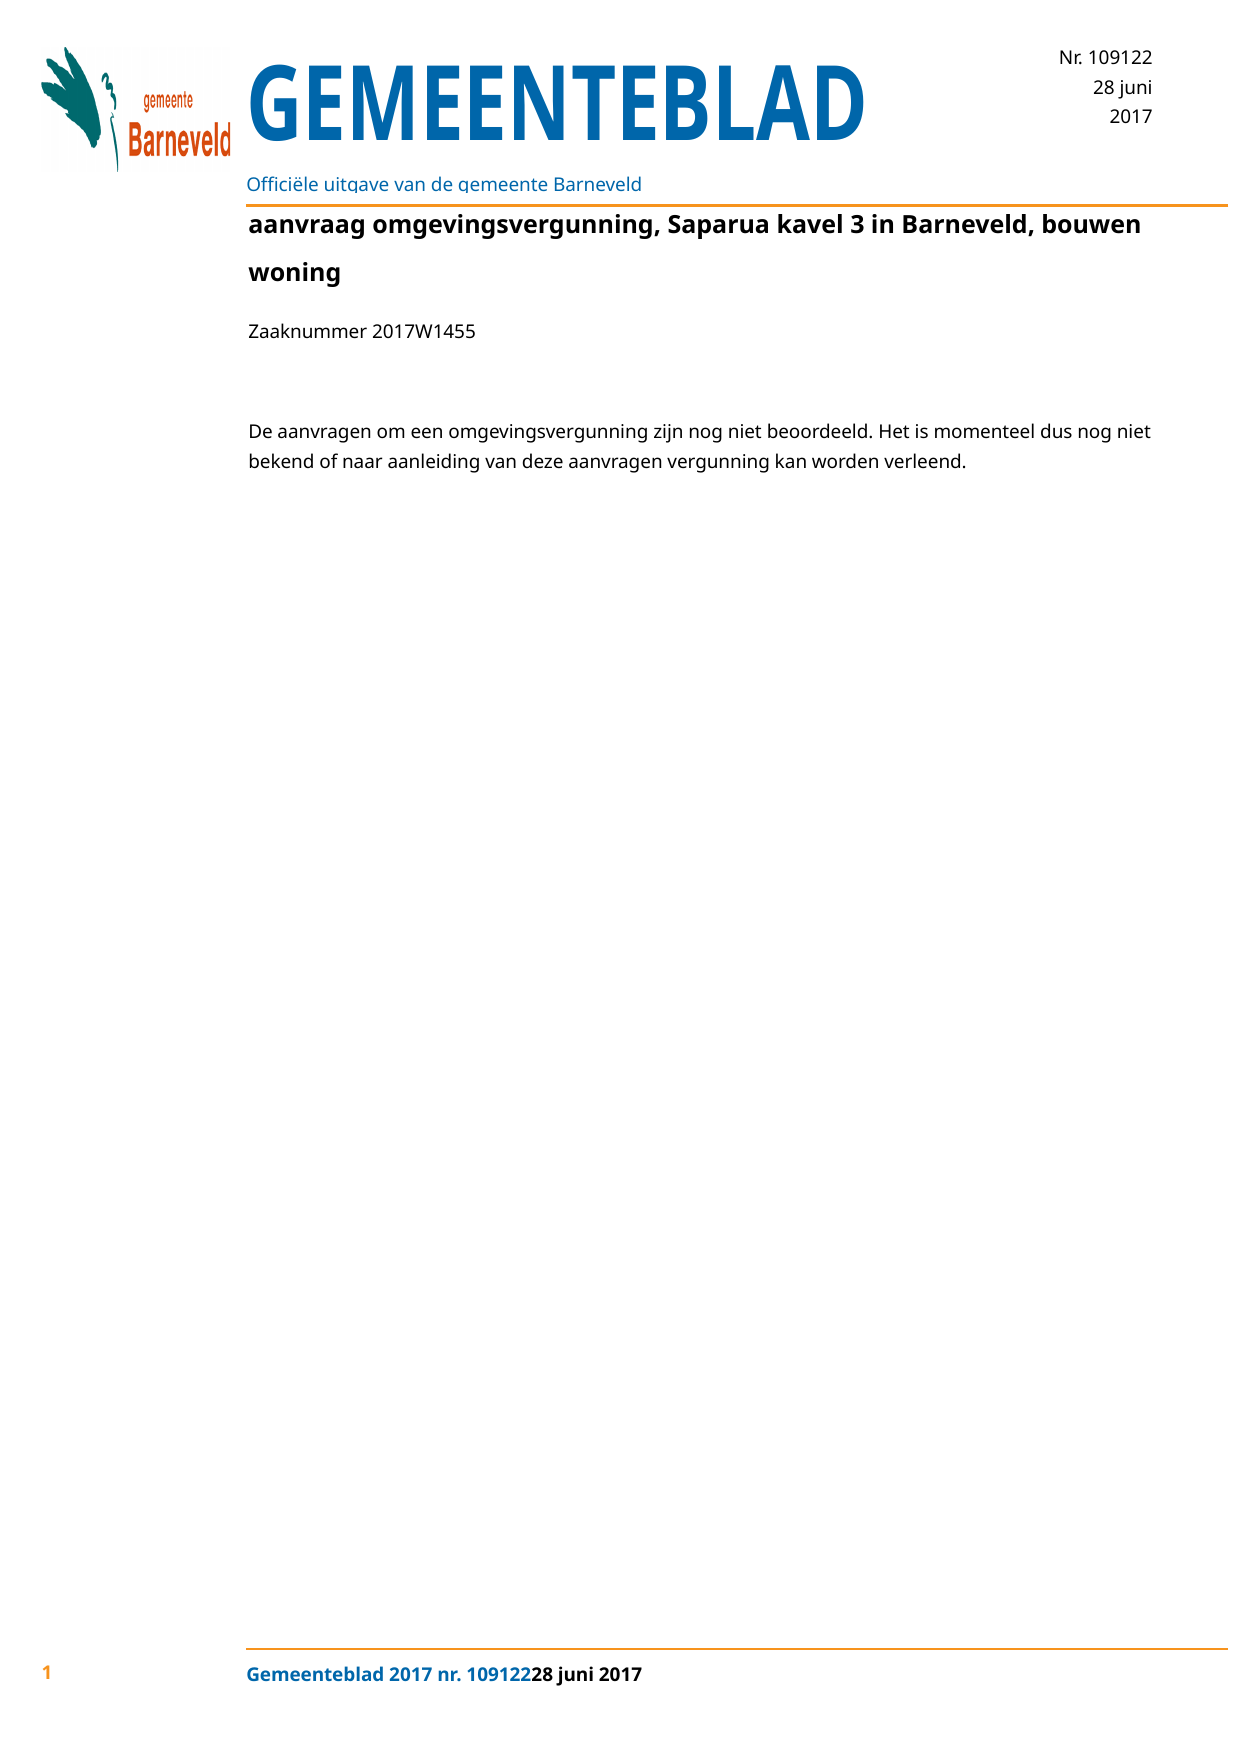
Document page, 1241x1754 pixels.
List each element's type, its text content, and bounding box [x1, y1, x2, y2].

text aanvraag omgevingsvergunning, Saparua kavel 3 in Barneveld, bouwen woning [248, 207, 1152, 288]
picture [41, 47, 231, 172]
text Zaaknummer 2017W1455 [248, 318, 1152, 344]
text De aanvragen om een omgevingsvergunning zijn nog niet beoordeeld. Het is momenteel dus nog niet bekend of naar aanleiding van deze aanvragen vergunning kan worden verleend. [248, 419, 1152, 474]
